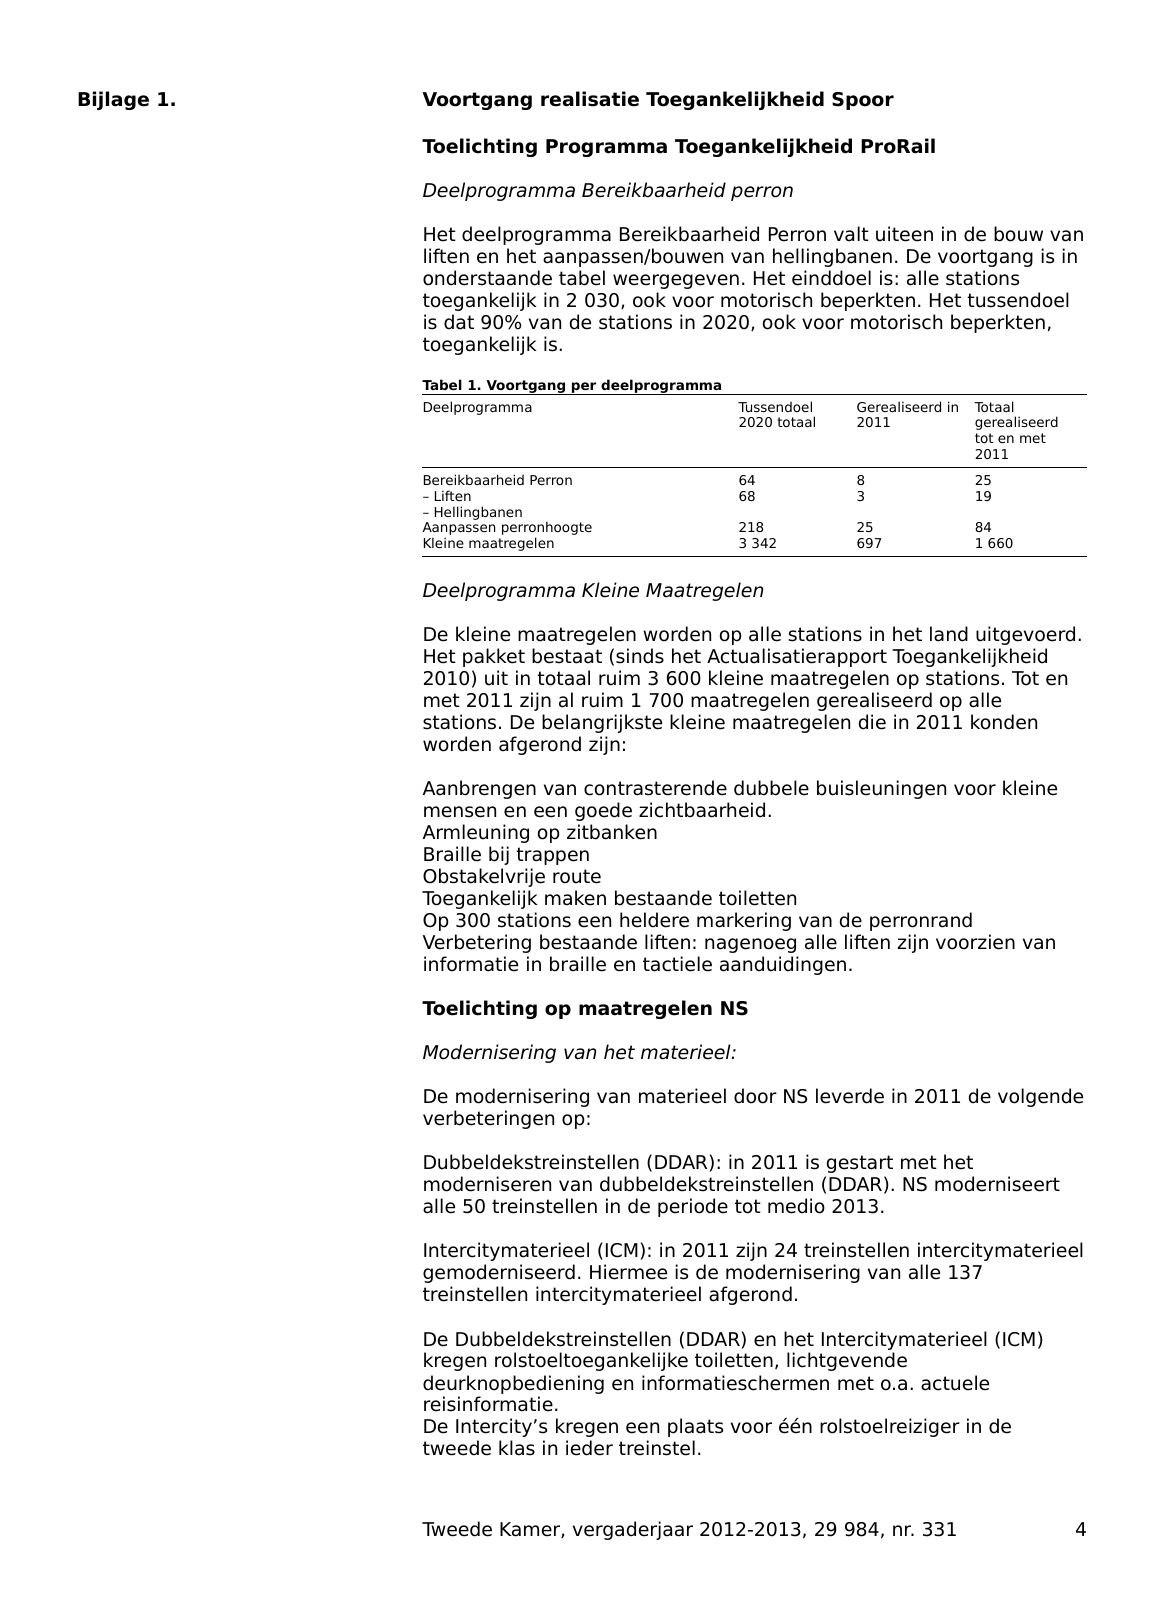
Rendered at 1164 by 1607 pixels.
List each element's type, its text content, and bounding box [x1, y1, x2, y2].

subtitle Modernisering van het materieel: [422, 1042, 1087, 1064]
text De modernisering van materieel door NS leverde in 2011 de volgende verbeteringen op: [422, 1086, 1087, 1130]
text Braille bij trappen [422, 844, 1087, 866]
subtitle Bijlage 1. Voortgang realisatie Toegankelijkheid Spoor [77, 89, 1087, 111]
text Verbetering bestaande liften: nagenoeg alle liften zijn voorzien van informatie in braille en tactiele aanduidingen. [422, 932, 1087, 976]
table_cell 697 [850, 536, 968, 556]
table_cell Gerealiseerd in 2011 [850, 395, 968, 467]
text Het deelprogramma Bereikbaarheid Perron valt uiteen in de bouw van liften en het aanpassen/bouwen van hellingbanen. De voortgang is in onderstaande tabel weergegeven. Het einddoel is: alle stations toegankelijk in 2 030, ook voor motorisch beperkten. Het tussendoel is dat 90% van de stations in 2020, ook voor motorisch beperkten, toegankelijk is. [422, 224, 1087, 356]
table_cell Tussendoel 2020 totaal [732, 395, 850, 467]
table_cell 218 [732, 520, 850, 536]
subtitle Toelichting op maatregelen NS [422, 998, 1087, 1020]
table_cell 25 19 [969, 468, 1087, 520]
table_cell Deelprogramma [422, 395, 732, 467]
text Obstakelvrije route [422, 866, 1087, 888]
subtitle Toelichting Programma Toegankelijkheid ProRail [422, 136, 1087, 158]
table_cell 84 [969, 520, 1087, 536]
table_cell 8 3 [850, 468, 968, 520]
table_header Tabel 1. Voortgang per deelprogramma [422, 378, 1087, 394]
table_cell 1 660 [969, 536, 1087, 556]
text Dubbeldekstreinstellen (DDAR): in 2011 is gestart met het moderniseren van dubbeldekstreinstellen (DDAR). NS moderniseert alle 50 treinstellen in de periode tot medio 2013. [422, 1152, 1087, 1218]
text De kleine maatregelen worden op alle stations in het land uitgevoerd. Het pakket bestaat (sinds het Actualisatierapport Toegankelijkheid 2010) uit in totaal ruim 3 600 kleine maatregelen op stations. Tot en met 2011 zijn al ruim 1 700 maatregelen gerealiseerd op alle stations. De belangrijkste kleine maatregelen die in 2011 konden worden afgerond zijn: [422, 624, 1087, 756]
table_cell 3 342 [732, 536, 850, 556]
text Toegankelijk maken bestaande toiletten [422, 888, 1087, 909]
subtitle Deelprogramma Bereikbaarheid perron [422, 180, 1087, 202]
table_cell 64 68 [732, 468, 850, 520]
table_cell Aanpassen perronhoogte [422, 520, 732, 536]
table_cell Bereikbaarheid Perron – Liften – Hellingbanen [422, 468, 732, 520]
text Intercitymaterieel (ICM): in 2011 zijn 24 treinstellen intercitymaterieel gemoderniseerd. Hiermee is de modernisering van alle 137 treinstellen intercitymaterieel afgerond. [422, 1240, 1087, 1306]
text Armleuning op zitbanken [422, 822, 1087, 844]
text Aanbrengen van contrasterende dubbele buisleuningen voor kleine mensen en een goede zichtbaarheid. [422, 778, 1087, 822]
table_cell Kleine maatregelen [422, 536, 732, 556]
subtitle Deelprogramma Kleine Maatregelen [422, 579, 1087, 601]
text De Intercity’s kregen een plaats voor één rolstoelreiziger in de tweede klas in ieder treinstel. [422, 1416, 1087, 1460]
text De Dubbeldekstreinstellen (DDAR) en het Intercitymaterieel (ICM) kregen rolstoeltoegankelijke toiletten, lichtgevende deurknopbediening en informatieschermen met o.a. actuele reisinformatie. [422, 1328, 1087, 1416]
text Op 300 stations een heldere markering van de perronrand [422, 909, 1087, 932]
table_cell 25 [850, 520, 968, 536]
table_cell Totaal gerealiseerd tot en met 2011 [969, 395, 1087, 467]
